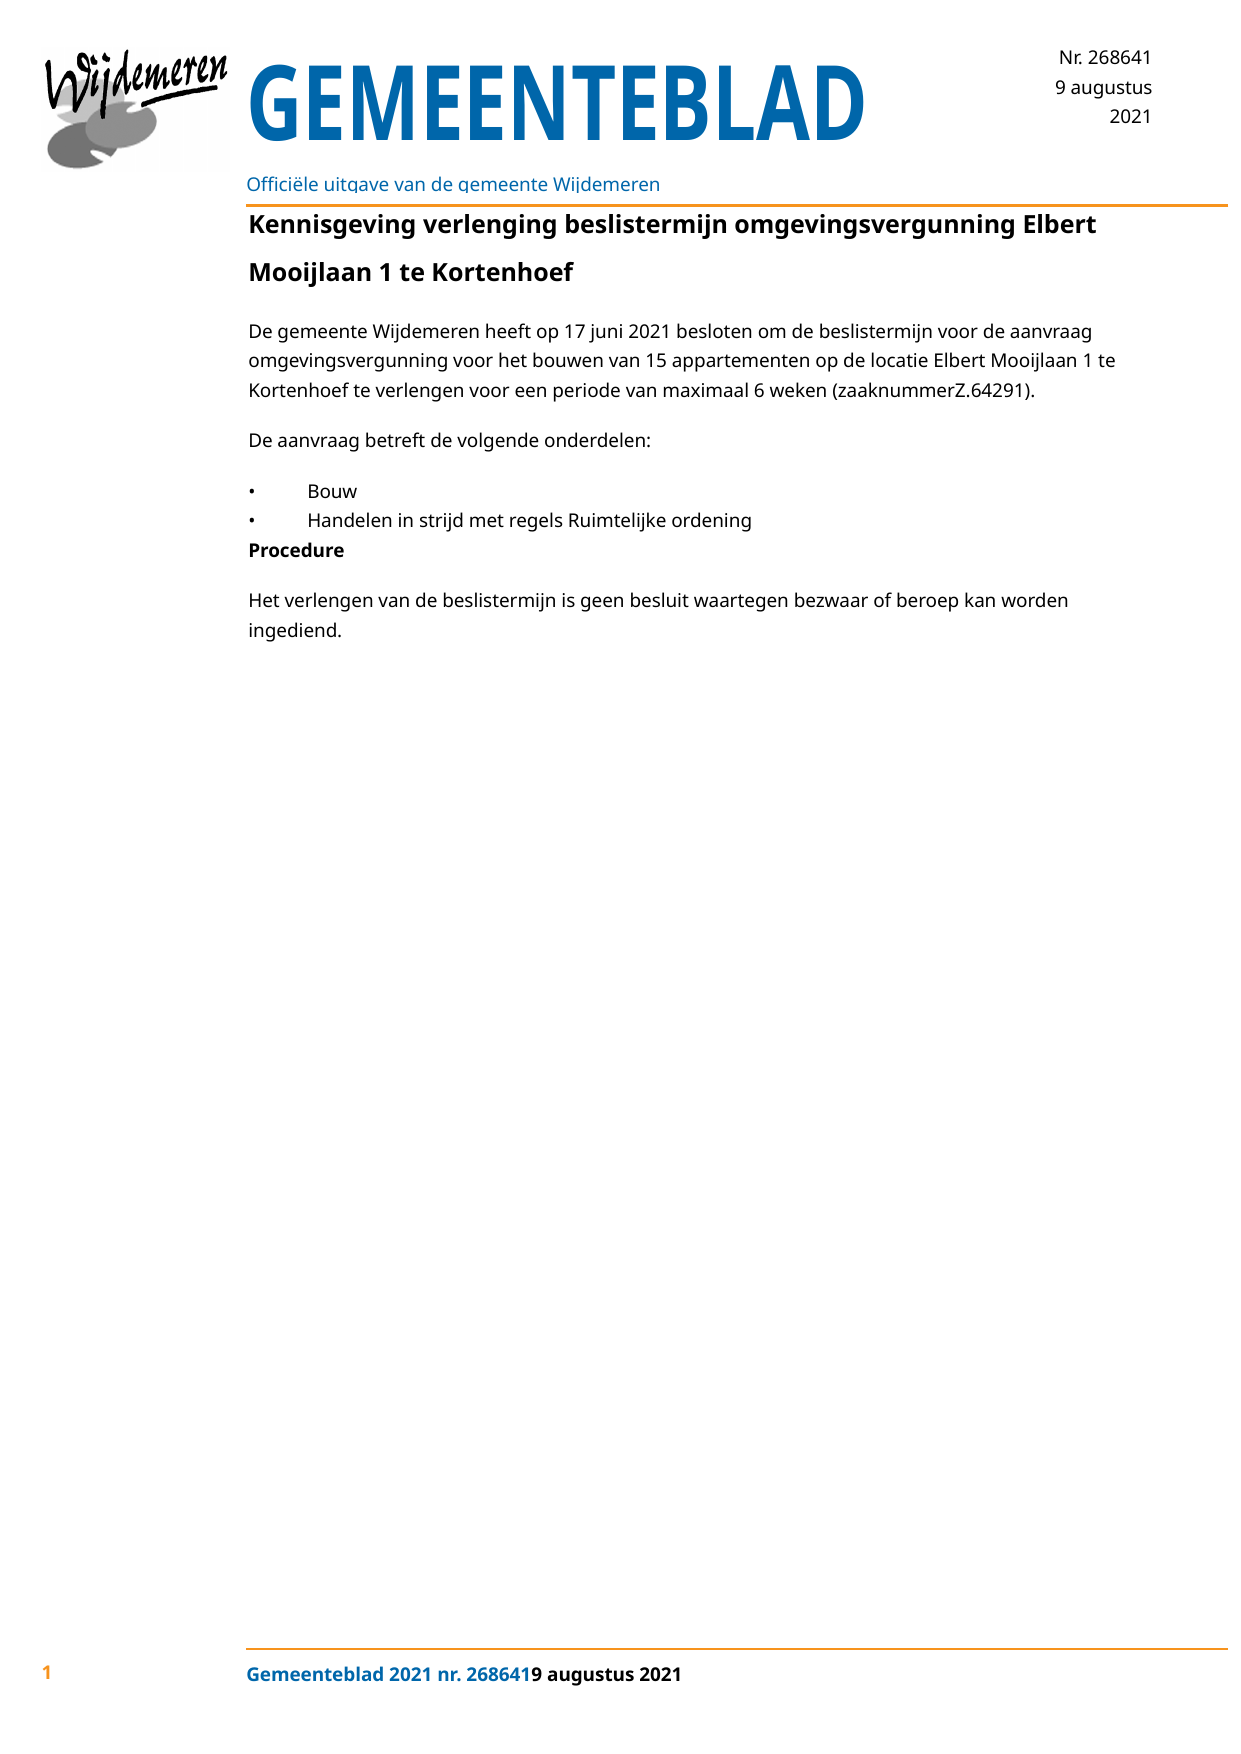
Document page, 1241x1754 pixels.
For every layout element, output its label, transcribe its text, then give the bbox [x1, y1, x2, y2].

picture [41, 47, 231, 172]
text De aanvraag betreft de volgende onderdelen: [248, 427, 1152, 453]
list Bouw [248, 478, 1152, 504]
text De gemeente Wijdemeren heeft op 17 juni 2021 besloten om de beslistermijn voor de aanvraag omgevingsvergunning voor het bouwen van 15 appartementen op de locatie Elbert Mooijlaan 1 te Kortenhoef te verlengen voor een periode van maximaal 6 weken (zaaknummerZ.64291). [248, 318, 1152, 403]
list Handelen in strijd met regels Ruimtelijke ordening [248, 507, 1152, 533]
text Procedure [248, 537, 1152, 563]
text Het verlengen van de beslistermijn is geen besluit waartegen bezwaar of beroep kan worden ingediend. [248, 587, 1152, 643]
text Kennisgeving verlenging beslistermijn omgevingsvergunning Elbert Mooijlaan 1 te Kortenhoef [248, 207, 1152, 288]
